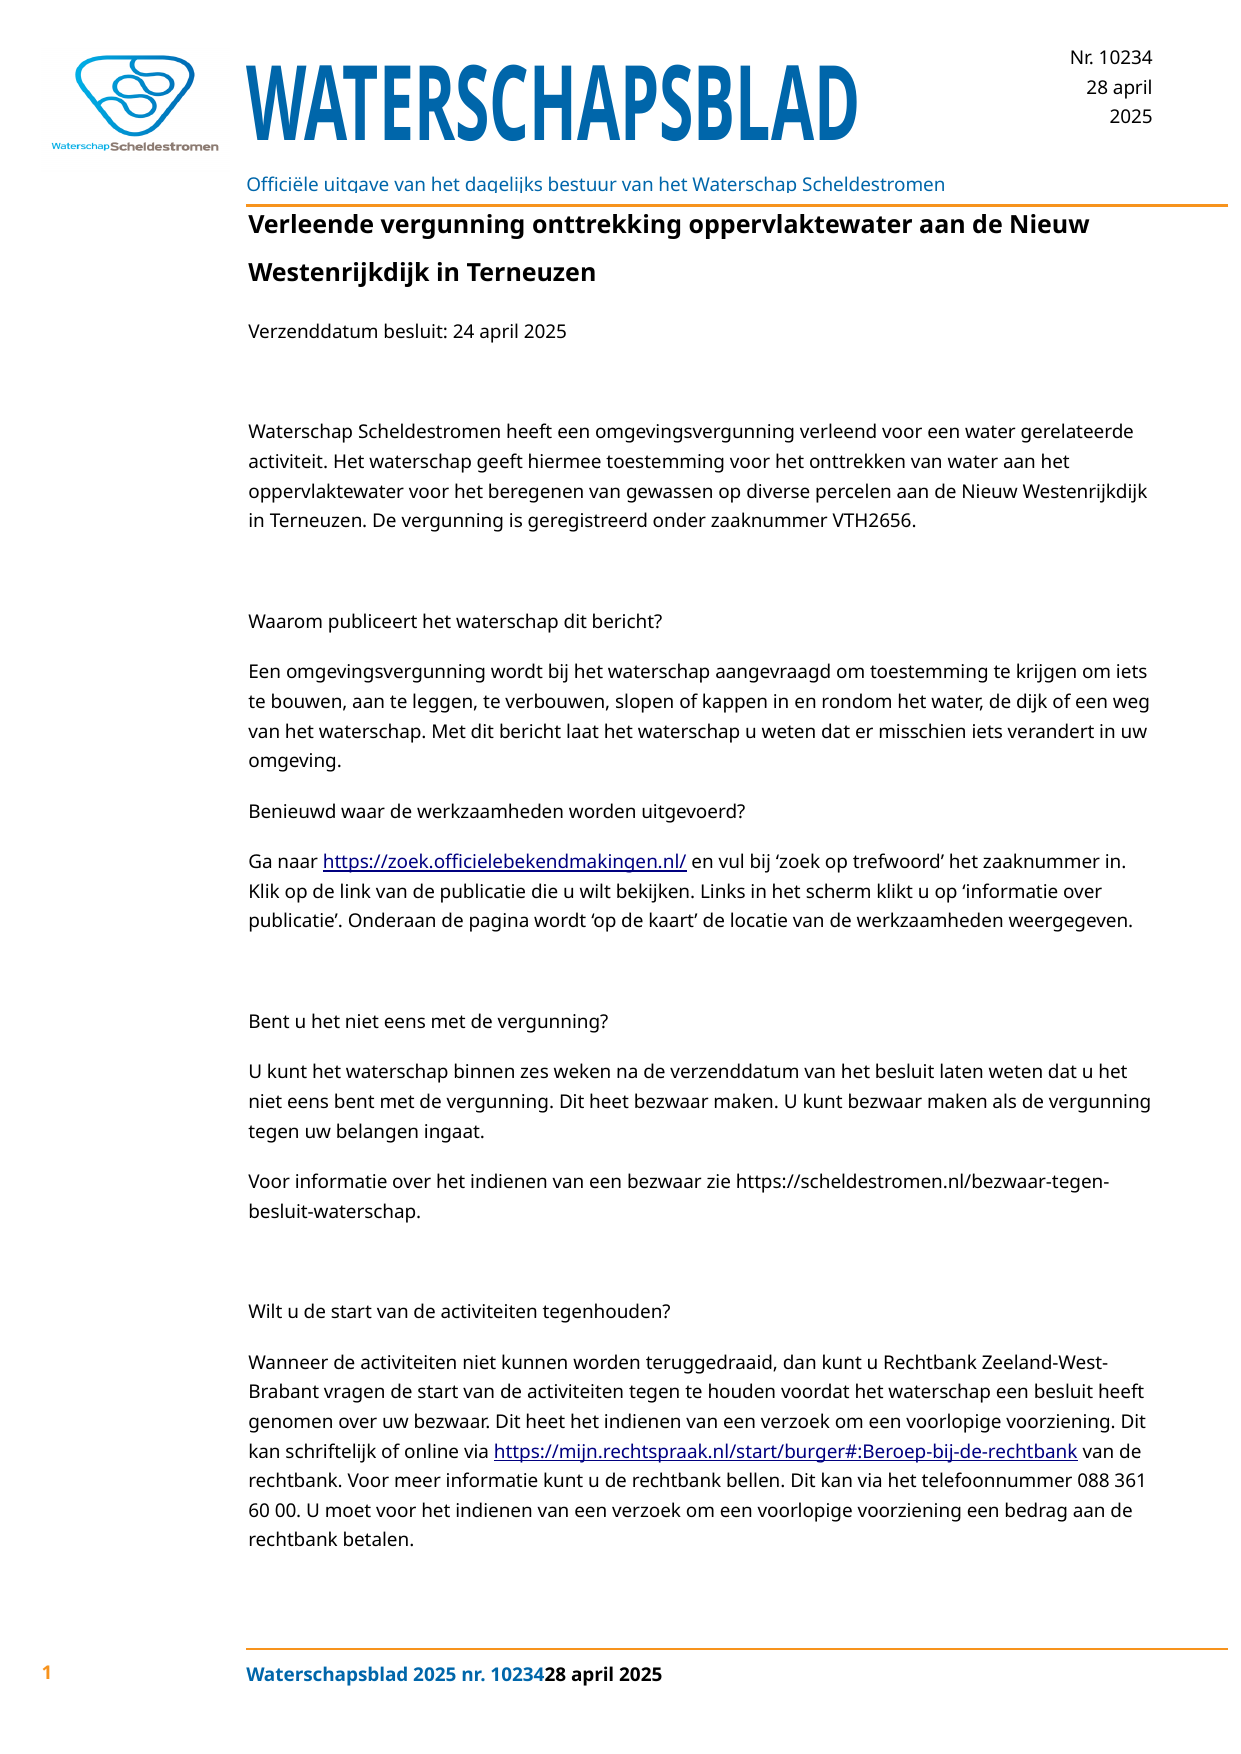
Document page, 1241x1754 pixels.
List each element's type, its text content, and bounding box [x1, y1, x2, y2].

text Voor informatie over het indienen van een bezwaar zie https://scheldestromen.nl/bezwaar-tegen-besluit-waterschap. [248, 1168, 1152, 1224]
text Waterschap Scheldestromen heeft een omgevingsvergunning verleend voor een water gerelateerde activiteit. Het waterschap geeft hiermee toestemming voor het onttrekken van water aan het oppervlaktewater voor het beregenen van gewassen op diverse percelen aan de Nieuw Westenrijkdijk in Terneuzen. De vergunning is geregistreerd onder zaaknummer VTH2656. [248, 419, 1152, 533]
text Wanneer de activiteiten niet kunnen worden teruggedraaid, dan kunt u Rechtbank Zeeland-West-Brabant vragen de start van de activiteiten tegen te houden voordat het waterschap een besluit heeft genomen over uw bezwaar. Dit heet het indienen van een verzoek om een voorlopige voorziening. Dit kan schriftelijk of online via https://mijn.rechtspraak.nl/start/burger#:Beroep-bij-de-rechtbank van de rechtbank. Voor meer informatie kunt u de rechtbank bellen. Dit kan via het telefoonnummer 088 361 60 00. U moet voor het indienen van een verzoek om een voorlopige voorziening een bedrag aan de rechtbank betalen. [248, 1349, 1152, 1552]
text Wilt u de start van de activiteiten tegenhouden? [248, 1299, 1152, 1324]
text Benieuwd waar de werkzaamheden worden uitgevoerd? [248, 798, 1152, 824]
text Een omgevingsvergunning wordt bij het waterschap aangevraagd om toestemming te krijgen om iets te bouwen, aan te leggen, te verbouwen, slopen of kappen in en rondom het water, de dijk of een weg van het waterschap. Met dit bericht laat het waterschap u weten dat er misschien iets verandert in uw omgeving. [248, 659, 1152, 773]
text Verzenddatum besluit: 24 april 2025 [248, 318, 1152, 344]
text Verleende vergunning onttrekking oppervlaktewater aan de Nieuw Westenrijkdijk in Terneuzen [248, 207, 1152, 288]
picture [41, 47, 231, 172]
text Waarom publiceert het waterschap dit bericht? [248, 608, 1152, 634]
text Ga naar https://zoek.officielebekendmakingen.nl/ en vul bij ‘zoek op trefwoord’ het zaaknummer in. Klik op de link van de publicatie die u wilt bekijken. Links in het scherm klikt u op ‘informatie over publicatie’. Onderaan de pagina wordt ‘op de kaart’ de locatie van de werkzaamheden weergegeven. [248, 848, 1152, 933]
text U kunt het waterschap binnen zes weken na de verzenddatum van het besluit laten weten dat u het niet eens bent met de vergunning. Dit heet bezwaar maken. U kunt bezwaar maken als de vergunning tegen uw belangen ingaat. [248, 1059, 1152, 1144]
text Bent u het niet eens met de vergunning? [248, 1008, 1152, 1034]
